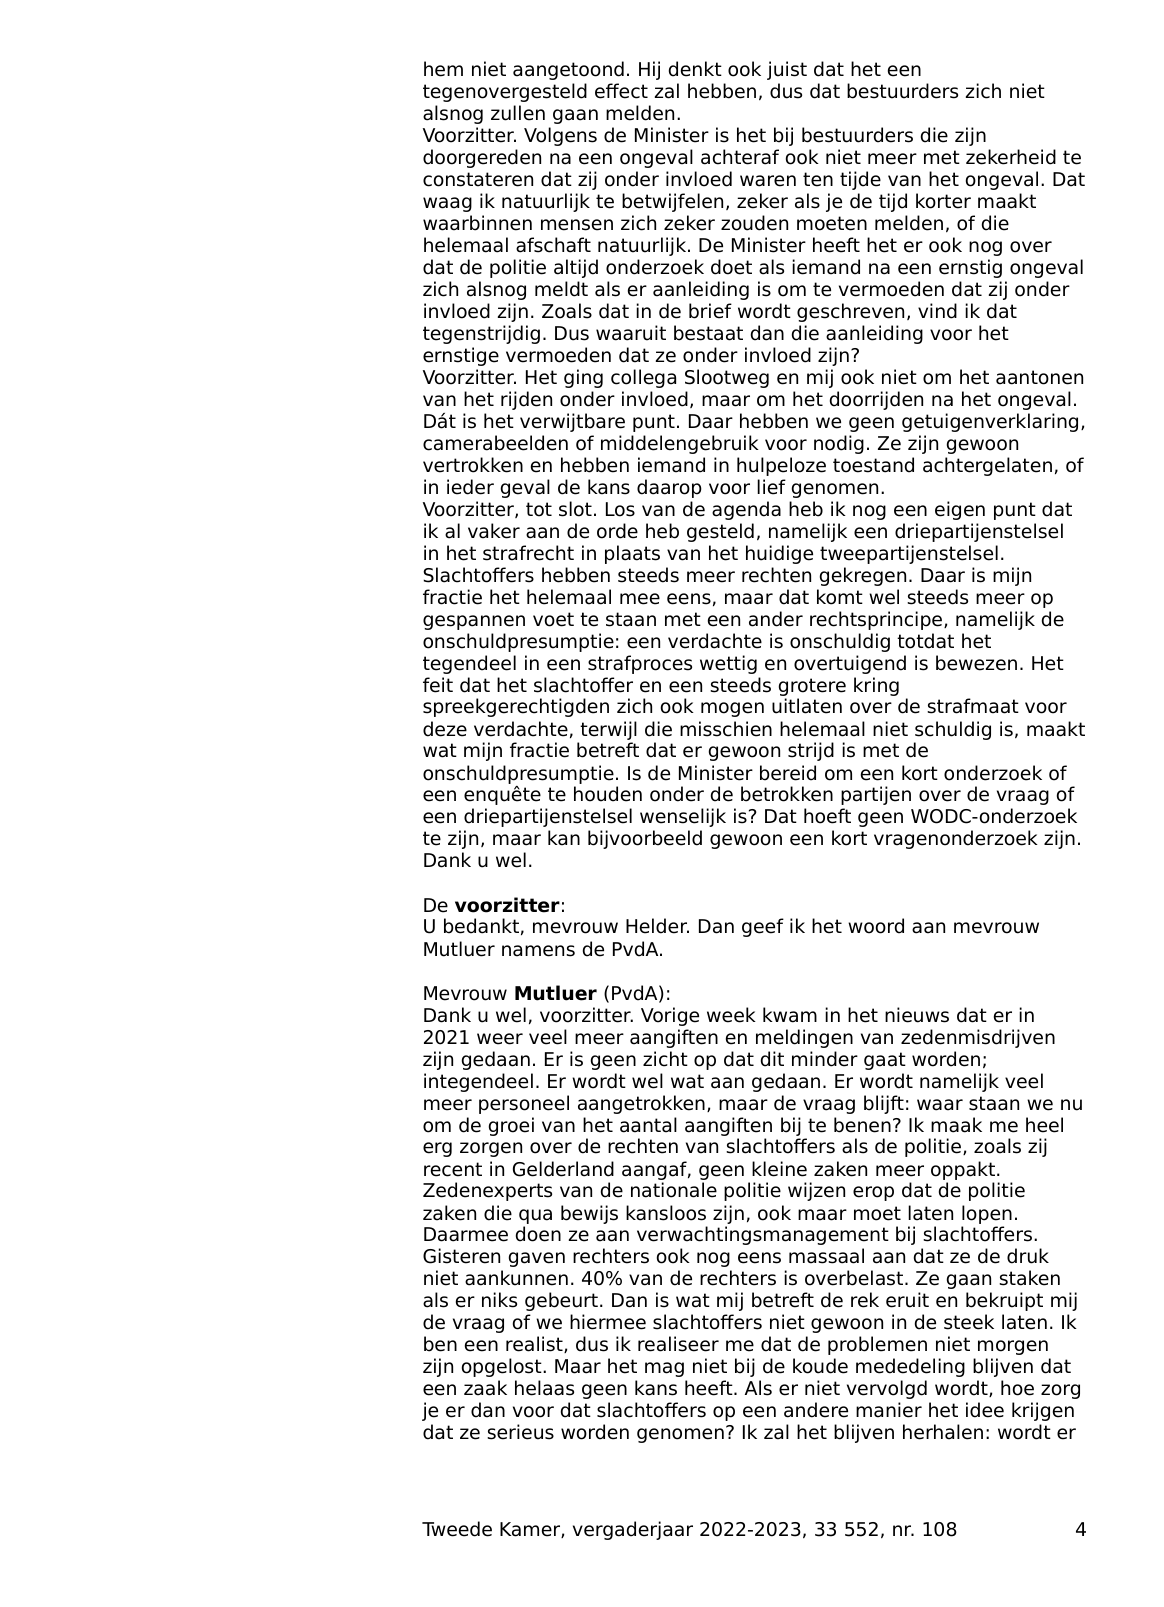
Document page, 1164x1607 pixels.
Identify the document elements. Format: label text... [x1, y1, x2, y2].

text Dank u wel, voorzitter. Vorige week kwam in het nieuws dat er in 2021 weer veel meer aangiften en meldingen van zedenmisdrijven zijn gedaan. Er is geen zicht op dat dit minder gaat worden; integendeel. Er wordt wel wat aan gedaan. Er wordt namelijk veel meer personeel aangetrokken, maar de vraag blijft: waar staan we nu om de groei van het aantal aangiften bij te benen? Ik maak me heel erg zorgen over de rechten van slachtoffers als de politie, zoals zij recent in Gelderland aangaf, geen kleine zaken meer oppakt. Zedenexperts van de nationale politie wijzen erop dat de politie zaken die qua bewijs kansloos zijn, ook maar moet laten lopen. Daarmee doen ze aan verwachtingsmanagement bij slachtoffers. [422, 1004, 1087, 1246]
text Mevrouw Mutluer (PvdA): [422, 983, 1087, 1004]
text Voorzitter. Het ging collega Slootweg en mij ook niet om het aantonen van het rijden onder invloed, maar om het doorrijden na het ongeval. Dát is het verwijtbare punt. Daar hebben we geen getuigenverklaring, camerabeelden of middelengebruik voor nodig. Ze zijn gewoon vertrokken en hebben iemand in hulpeloze toestand achtergelaten, of in ieder geval de kans daarop voor lief genomen. [422, 367, 1087, 499]
text Dank u wel. [422, 850, 1087, 872]
text Voorzitter, tot slot. Los van de agenda heb ik nog een eigen punt dat ik al vaker aan de orde heb gesteld, namelijk een driepartijenstelsel in het strafrecht in plaats van het huidige tweepartijenstelsel. Slachtoffers hebben steeds meer rechten gekregen. Daar is mijn fractie het helemaal mee eens, maar dat komt wel steeds meer op gespannen voet te staan met een ander rechtsprincipe, namelijk de onschuldpresumptie: een verdachte is onschuldig totdat het tegendeel in een strafproces wettig en overtuigend is bewezen. Het feit dat het slachtoffer en een steeds grotere kring spreekgerechtigden zich ook mogen uitlaten over de strafmaat voor deze verdachte, terwijl die misschien helemaal niet schuldig is, maakt wat mijn fractie betreft dat er gewoon strijd is met de onschuldpresumptie. Is de Minister bereid om een kort onderzoek of een enquête te houden onder de betrokken partijen over de vraag of een driepartijenstelsel wenselijk is? Dat hoeft geen WODC-onderzoek te zijn, maar kan bijvoorbeeld gewoon een kort vragenonderzoek zijn. [422, 499, 1087, 850]
text Voorzitter. Volgens de Minister is het bij bestuurders die zijn doorgereden na een ongeval achteraf ook niet meer met zekerheid te constateren dat zij onder invloed waren ten tijde van het ongeval. Dat waag ik natuurlijk te betwijfelen, zeker als je de tijd korter maakt waarbinnen mensen zich zeker zouden moeten melden, of die helemaal afschaft natuurlijk. De Minister heeft het er ook nog over dat de politie altijd onderzoek doet als iemand na een ernstig ongeval zich alsnog meldt als er aanleiding is om te vermoeden dat zij onder invloed zijn. Zoals dat in de brief wordt geschreven, vind ik dat tegenstrijdig. Dus waaruit bestaat dan die aanleiding voor het ernstige vermoeden dat ze onder invloed zijn? [422, 125, 1087, 367]
text De voorzitter: [422, 894, 1087, 916]
text U bedankt, mevrouw Helder. Dan geef ik het woord aan mevrouw Mutluer namens de PvdA. [422, 916, 1087, 960]
text hem niet aangetoond. Hij denkt ook juist dat het een tegenovergesteld effect zal hebben, dus dat bestuurders zich niet alsnog zullen gaan melden. [422, 59, 1087, 125]
text Gisteren gaven rechters ook nog eens massaal aan dat ze de druk niet aankunnen. 40% van de rechters is overbelast. Ze gaan staken als er niks gebeurt. Dan is wat mij betreft de rek eruit en bekruipt mij de vraag of we hiermee slachtoffers niet gewoon in de steek laten. Ik ben een realist, dus ik realiseer me dat de problemen niet morgen zijn opgelost. Maar het mag niet bij de koude mededeling blijven dat een zaak helaas geen kans heeft. Als er niet vervolgd wordt, hoe zorg je er dan voor dat slachtoffers op een andere manier het idee krijgen dat ze serieus worden genomen? Ik zal het blijven herhalen: wordt er [422, 1246, 1087, 1444]
